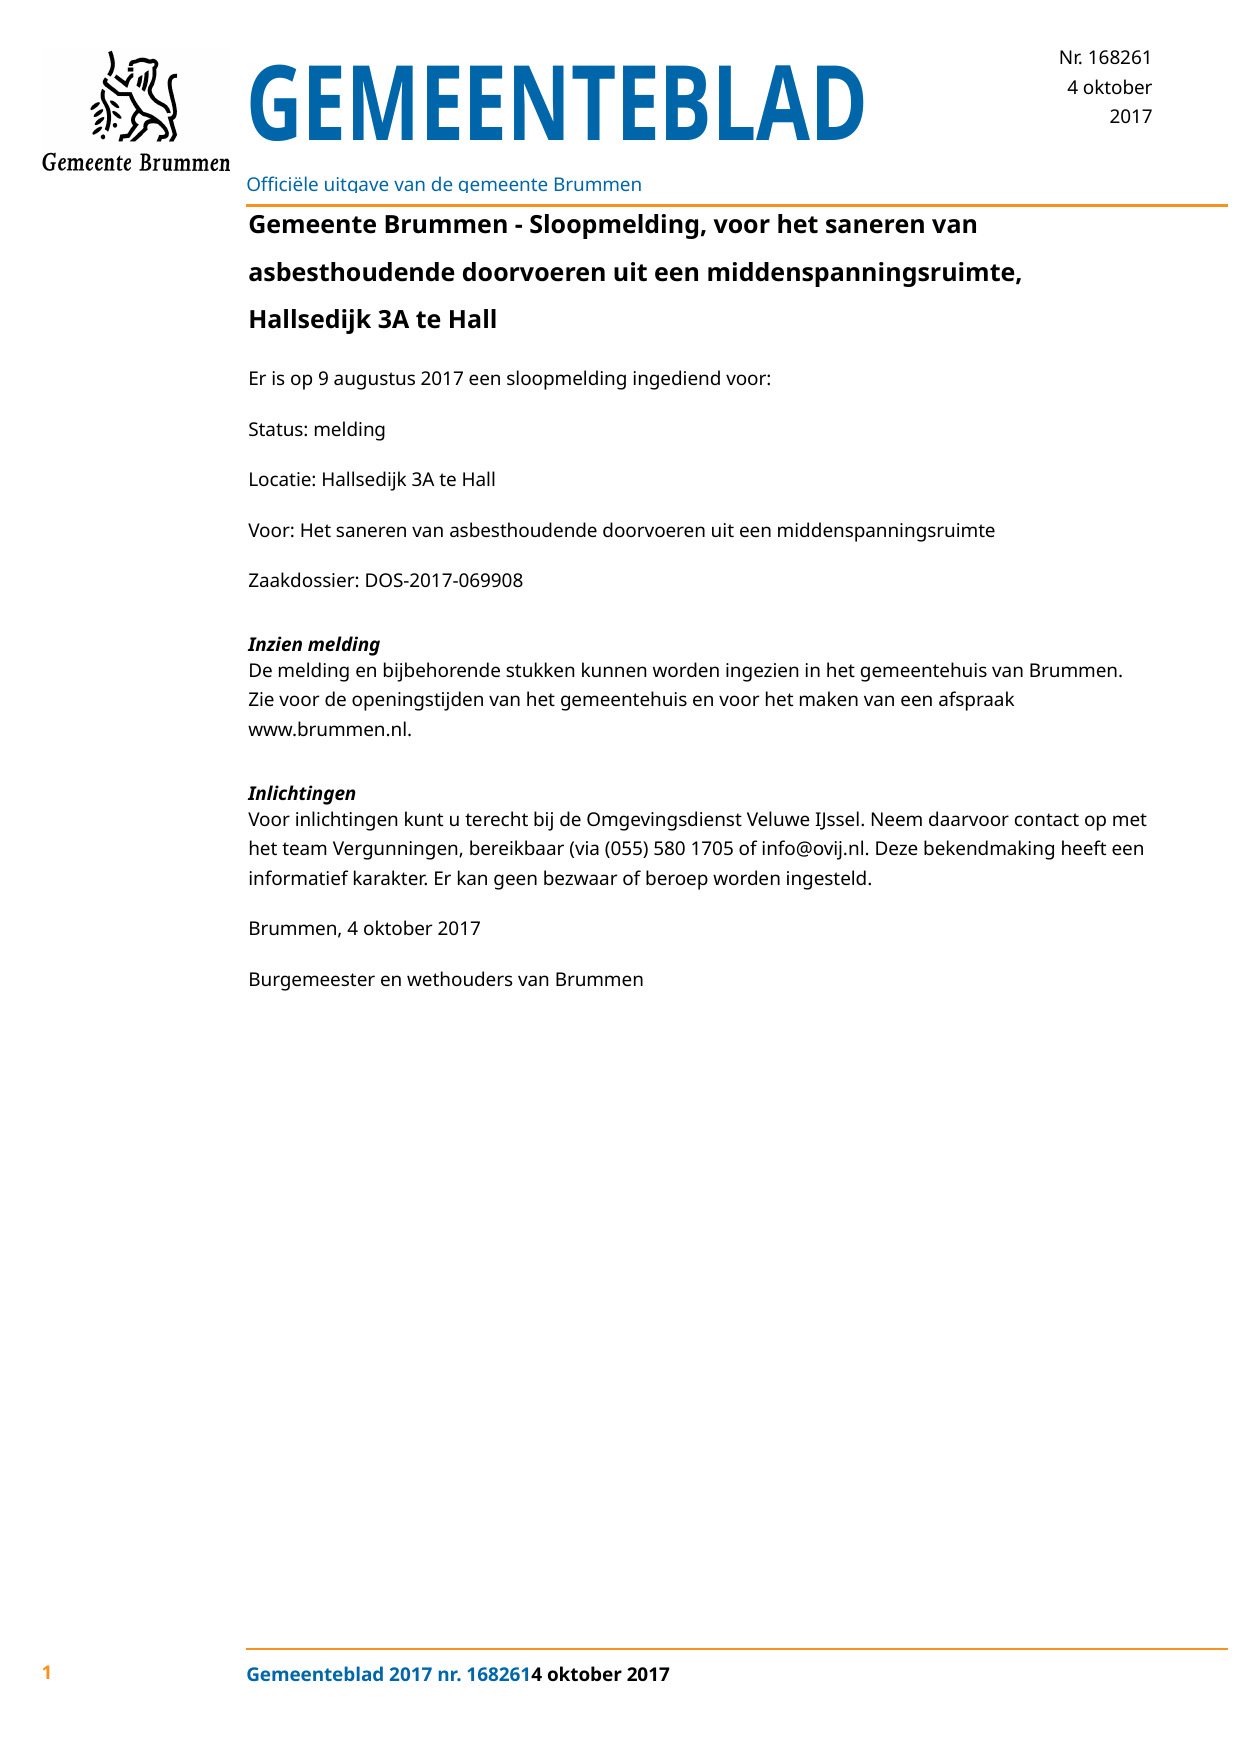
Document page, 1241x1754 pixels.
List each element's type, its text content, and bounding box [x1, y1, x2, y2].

text De melding en bijbehorende stukken kunnen worden ingezien in het gemeentehuis van Brummen. Zie voor de openingstijden van het gemeentehuis en voor het maken van een afspraak www.brummen.nl. [248, 657, 1152, 742]
text Status: melding [248, 416, 1152, 442]
text Brummen, 4 oktober 2017 [248, 915, 1152, 941]
text Er is op 9 augustus 2017 een sloopmelding ingediend voor: [248, 366, 1152, 391]
picture [41, 47, 231, 172]
text Locatie: Hallsedijk 3A te Hall [248, 466, 1152, 492]
text Burgemeester en wethouders van Brummen [248, 966, 1152, 991]
text Inlichtingen [248, 780, 1152, 806]
text Voor: Het saneren van asbesthoudende doorvoeren uit een middenspanningsruimte [248, 517, 1152, 542]
text Gemeente Brummen - Sloopmelding, voor het saneren van asbesthoudende doorvoeren uit een middenspanningsruimte, Hallsedijk 3A te Hall [248, 207, 1152, 336]
text Zaakdossier: DOS-2017-069908 [248, 567, 1152, 593]
text Inzien melding [248, 631, 1152, 657]
text Voor inlichtingen kunt u terecht bij de Omgevingsdienst Veluwe IJssel. Neem daarvoor contact op met het team Vergunningen, bereikbaar (via (055) 580 1705 of info@ovij.nl. Deze bekendmaking heeft een informatief karakter. Er kan geen bezwaar of beroep worden ingesteld. [248, 806, 1152, 891]
